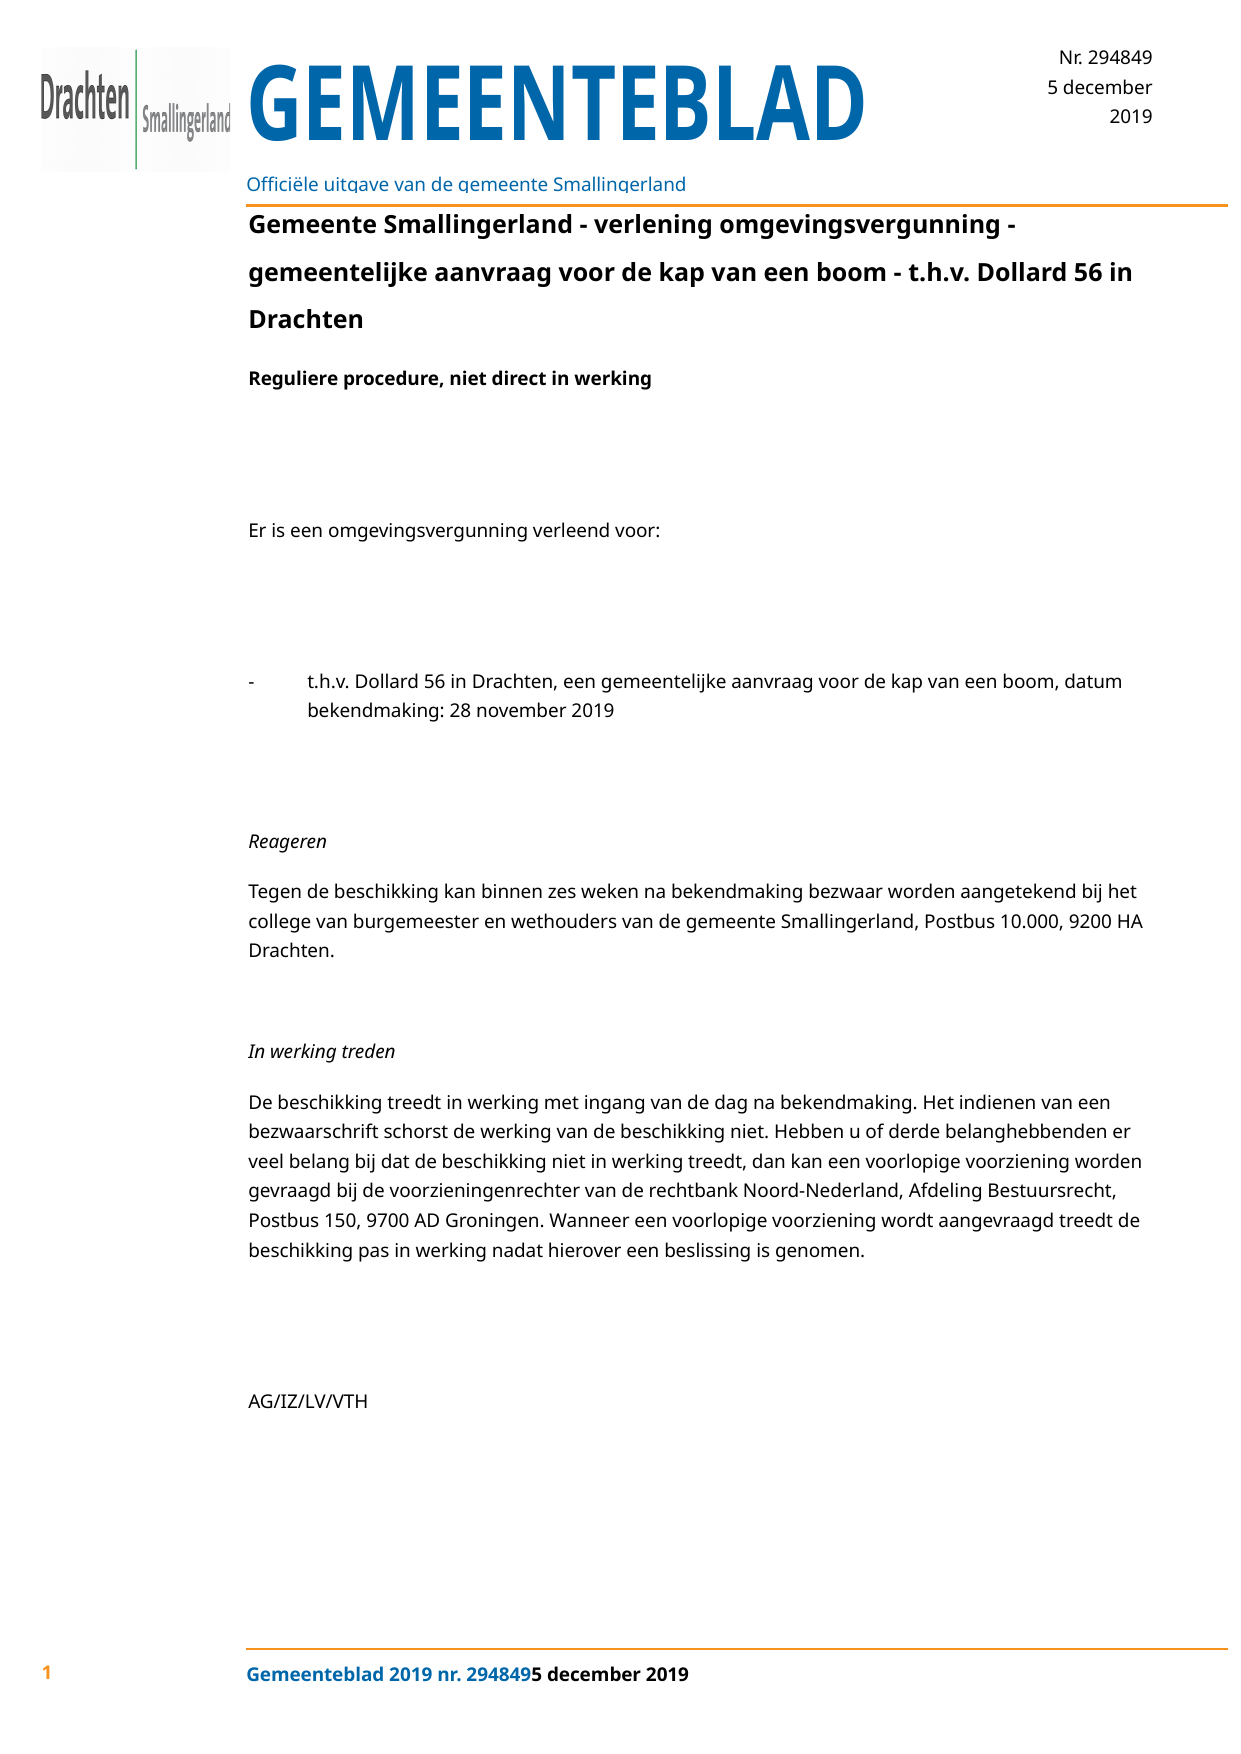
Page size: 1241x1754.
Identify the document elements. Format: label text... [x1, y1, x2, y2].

picture [41, 47, 231, 172]
text Tegen de beschikking kan binnen zes weken na bekendmaking bezwaar worden aangetekend bij het college van burgemeester en wethouders van de gemeente Smallingerland, Postbus 10.000, 9200 HA Drachten. [248, 878, 1152, 963]
text In werking treden [248, 1038, 1152, 1064]
text Reguliere procedure, niet direct in werking [248, 366, 1152, 391]
list t.h.v. Dollard 56 in Drachten, een gemeentelijke aanvraag voor de kap van een boom, datum bekendmaking: 28 november 2019 [248, 668, 1152, 723]
text Er is een omgevingsvergunning verleend voor: [248, 517, 1152, 542]
text AG/IZ/LV/VTH [248, 1388, 1152, 1414]
text Reageren [248, 828, 1152, 854]
text Gemeente Smallingerland - verlening omgevingsvergunning - gemeentelijke aanvraag voor de kap van een boom - t.h.v. Dollard 56 in Drachten [248, 207, 1152, 336]
text De beschikking treedt in werking met ingang van de dag na bekendmaking. Het indienen van een bezwaarschrift schorst de werking van de beschikking niet. Hebben u of derde belanghebbenden er veel belang bij dat de beschikking niet in werking treedt, dan kan een voorlopige voorziening worden gevraagd bij de voorzieningenrechter van de rechtbank Noord-Nederland, Afdeling Bestuursrecht, Postbus 150, 9700 AD Groningen. Wanneer een voorlopige voorziening wordt aangevraagd treedt de beschikking pas in werking nadat hierover een beslissing is genomen. [248, 1089, 1152, 1262]
